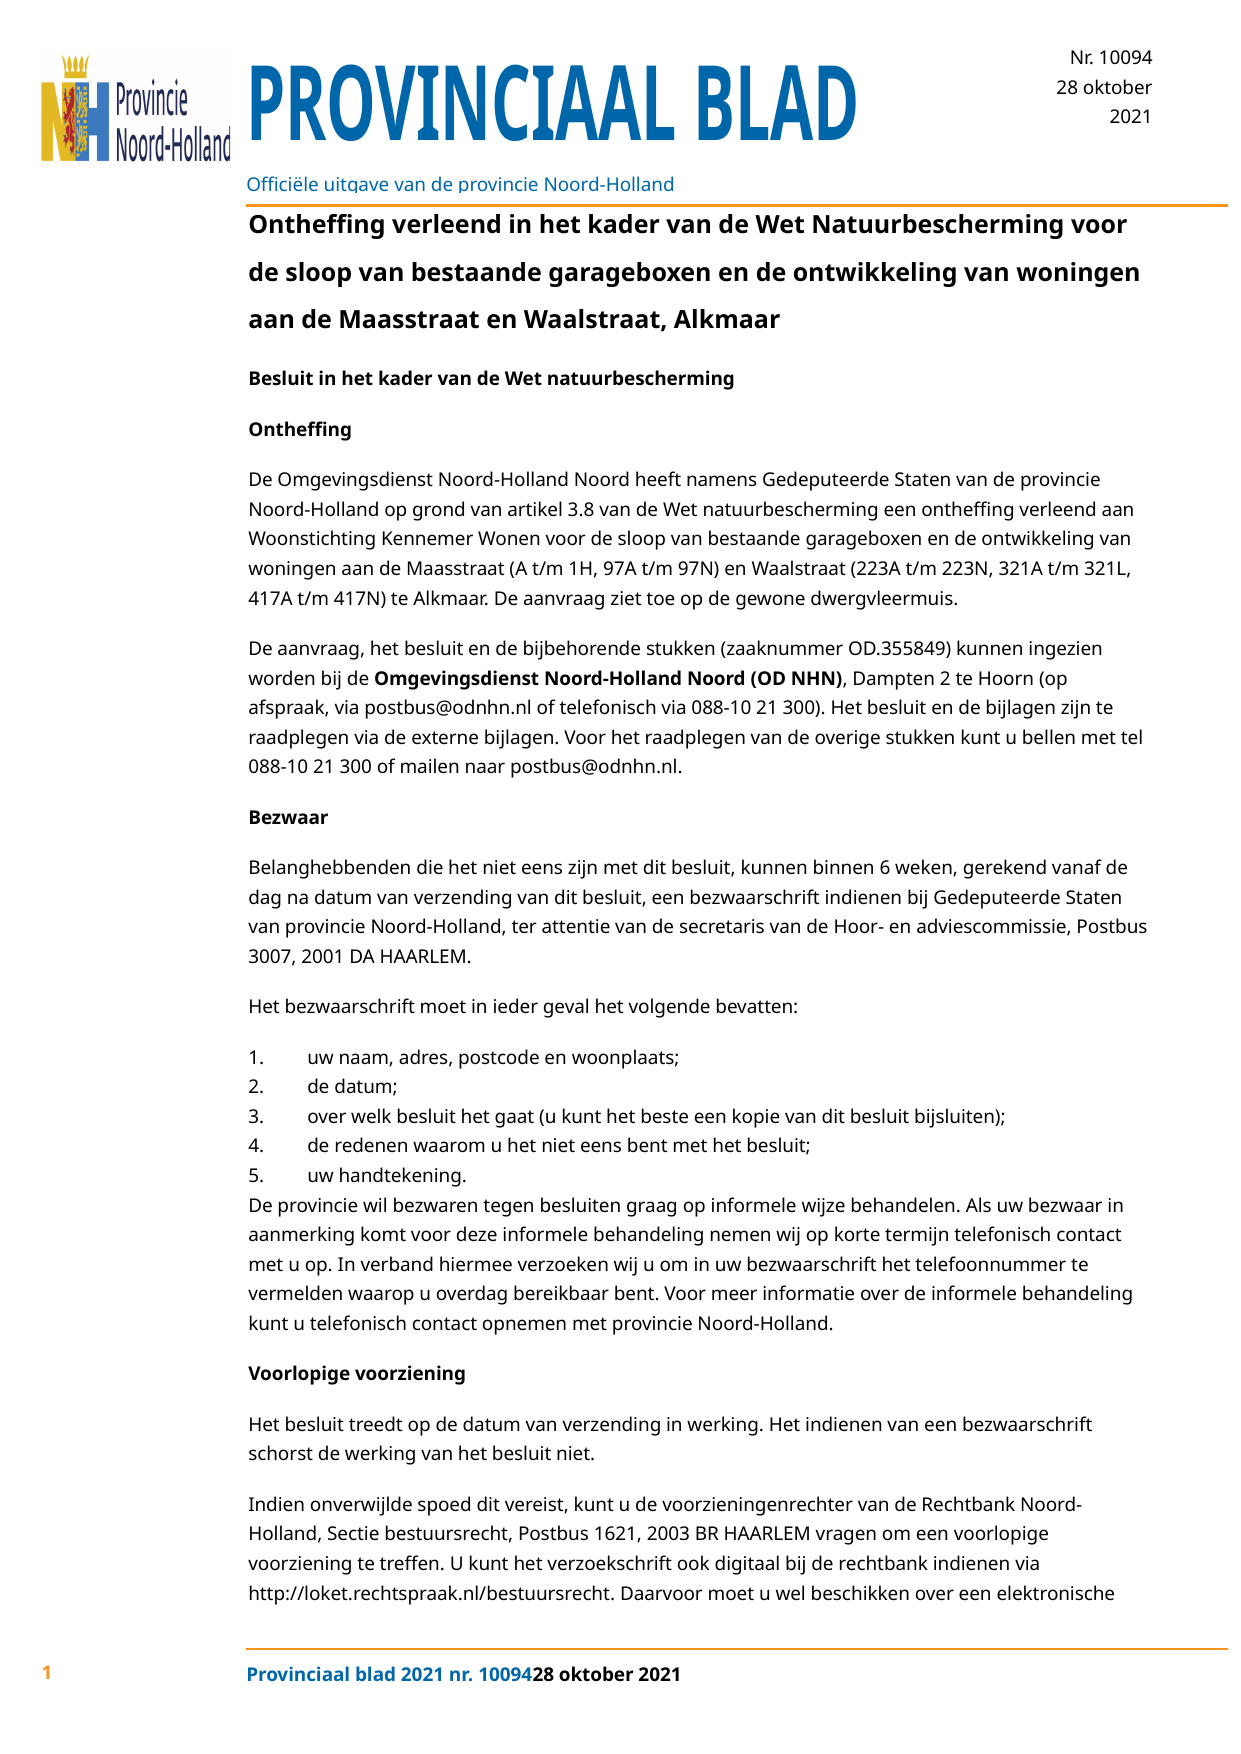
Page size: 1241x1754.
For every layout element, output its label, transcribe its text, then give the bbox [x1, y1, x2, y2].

text Belanghebbenden die het niet eens zijn met dit besluit, kunnen binnen 6 weken, gerekend vanaf de dag na datum van verzending van dit besluit, een bezwaarschrift indienen bij Gedeputeerde Staten van provincie Noord-Holland, ter attentie van de secretaris van de Hoor- en adviescommissie, Postbus 3007, 2001 DA HAARLEM. [248, 854, 1152, 969]
list de redenen waarom u het niet eens bent met het besluit; [248, 1133, 1152, 1158]
list uw naam, adres, postcode en woonplaats; [248, 1044, 1152, 1069]
text Voorlopige voorziening [248, 1361, 1152, 1386]
text Bezwaar [248, 804, 1152, 829]
text De aanvraag, het besluit en de bijbehorende stukken (zaaknummer OD.355849) kunnen ingezien worden bij de Omgevingsdienst Noord-Holland Noord (OD NHN), Dampten 2 te Hoorn (op afspraak, via postbus@odnhn.nl of telefonisch via 088-10 21 300). Het besluit en de bijlagen zijn te raadplegen via de externe bijlagen. Voor het raadplegen van de overige stukken kunt u bellen met tel 088-10 21 300 of mailen naar postbus@odnhn.nl. [248, 635, 1152, 779]
text Ontheffing [248, 416, 1152, 442]
text Indien onverwijlde spoed dit vereist, kunt u de voorzieningenrechter van de Rechtbank Noord-Holland, Sectie bestuursrecht, Postbus 1621, 2003 BR HAARLEM vragen om een voorlopige voorziening te treffen. U kunt het verzoekschrift ook digitaal bij de rechtbank indienen via http://loket.rechtspraak.nl/bestuursrecht. Daarvoor moet u wel beschikken over een elektronische [248, 1491, 1152, 1605]
text Ontheffing verleend in het kader van de Wet Natuurbescherming voor de sloop van bestaande garageboxen en de ontwikkeling van woningen aan de Maasstraat en Waalstraat, Alkmaar [248, 207, 1152, 336]
list de datum; [248, 1073, 1152, 1099]
text Het besluit treedt op de datum van verzending in werking. Het indienen van een bezwaarschrift schorst de werking van het besluit niet. [248, 1411, 1152, 1466]
text Het bezwaarschrift moet in ieder geval het volgende bevatten: [248, 993, 1152, 1019]
text De provincie wil bezwaren tegen besluiten graag op informele wijze behandelen. Als uw bezwaar in aanmerking komt voor deze informele behandeling nemen wij op korte termijn telefonisch contact met u op. In verband hiermee verzoeken wij u om in uw bezwaarschrift het telefoonnummer te vermelden waarop u overdag bereikbaar bent. Voor meer informatie over de informele behandeling kunt u telefonisch contact opnemen met provincie Noord-Holland. [248, 1192, 1152, 1336]
list over welk besluit het gaat (u kunt het beste een kopie van dit besluit bijsluiten); [248, 1103, 1152, 1129]
list uw handtekening. [248, 1162, 1152, 1188]
text De Omgevingsdienst Noord-Holland Noord heeft namens Gedeputeerde Staten van de provincie Noord-Holland op grond van artikel 3.8 van de Wet natuurbescherming een ontheffing verleend aan Woonstichting Kennemer Wonen voor de sloop van bestaande garageboxen en de ontwikkeling van woningen aan de Maasstraat (A t/m 1H, 97A t/m 97N) en Waalstraat (223A t/m 223N, 321A t/m 321L, 417A t/m 417N) te Alkmaar. De aanvraag ziet toe op de gewone dwergvleermuis. [248, 466, 1152, 610]
picture [41, 47, 231, 172]
text Besluit in het kader van de Wet natuurbescherming [248, 366, 1152, 391]
